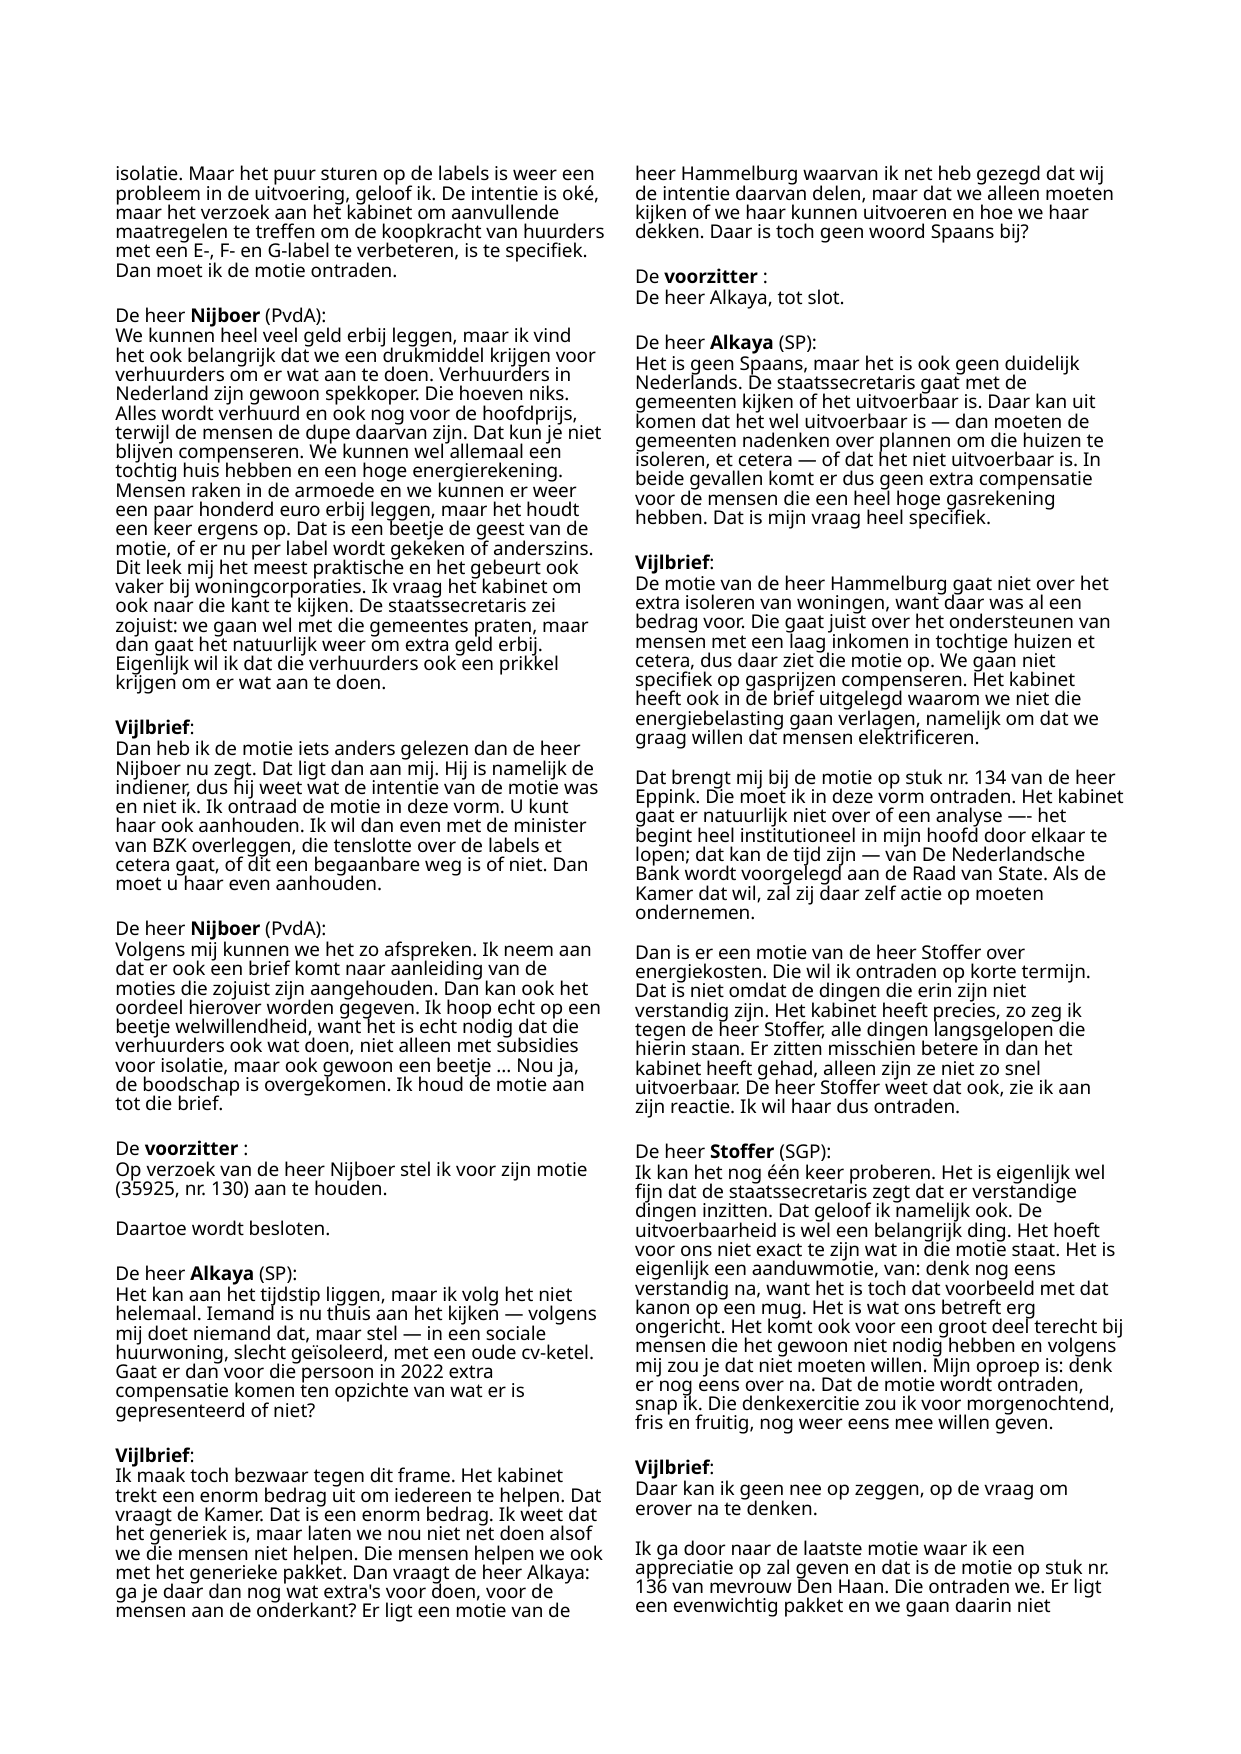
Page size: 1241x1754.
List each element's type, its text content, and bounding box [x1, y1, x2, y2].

text De heer Nijboer (PvdA): [115, 302, 605, 327]
text Vijlbrief: [635, 1454, 1125, 1480]
text isolatie. Maar het puur sturen op de labels is weer een probleem in de uitvoering, geloof ik. De intentie is oké, maar het verzoek aan het kabinet om aanvullende maatregelen te treffen om de koopkracht van huurders met een E-, F- en G-label te verbeteren, is te specifiek. Dan moet ik de motie ontraden. [115, 165, 605, 281]
text Daartoe wordt besloten. [115, 1220, 605, 1239]
text Vijlbrief: [635, 549, 1125, 575]
text Ik ga door naar de laatste motie waar ik een appreciatie op zal geven en dat is de motie op stuk nr. 136 van mevrouw Den Haan. Die ontraden we. Er ligt een evenwichtig pakket en we gaan daarin niet [635, 1539, 1125, 1617]
text Dan is er een motie van de heer Stoffer over energiekosten. Die wil ik ontraden op korte termijn. Dat is niet omdat de dingen die erin zijn niet verstandig zijn. Het kabinet heeft precies, zo zeg ik tegen de heer Stoffer, alle dingen langsgelopen die hierin staan. Er zitten misschien betere in dan het kabinet heeft gehad, alleen zijn ze niet zo snel uitvoerbaar. De heer Stoffer weet dat ook, zie ik aan zijn reactie. Ik wil haar dus ontraden. [635, 944, 1125, 1117]
text Vijlbrief: [115, 1442, 605, 1467]
text De heer Stoffer (SGP): [635, 1138, 1125, 1164]
text De voorzitter : [115, 1135, 605, 1161]
text We kunnen heel veel geld erbij leggen, maar ik vind het ook belangrijk dat we een drukmiddel krijgen voor verhuurders om er wat aan te doen. Verhuurders in Nederland zijn gewoon spekkoper. Die hoeven niks. Alles wordt verhuurd en ook nog voor de hoofdprijs, terwijl de mensen de dupe daarvan zijn. Dat kun je niet blijven compenseren. We kunnen wel allemaal een tochtig huis hebben en een hoge energierekening. Mensen raken in de armoede en we kunnen er weer een paar honderd euro erbij leggen, maar het houdt een keer ergens op. Dat is een beetje de geest van de motie, of er nu per label wordt gekeken of anderszins. Dit leek mij het meest praktische en het gebeurt ook vaker bij woningcorporaties. Ik vraag het kabinet om ook naar die kant te kijken. De staatssecretaris zei zojuist: we gaan wel met die gemeentes praten, maar dan gaat het natuurlijk weer om extra geld erbij. Eigenlijk wil ik dat die verhuurders ook een prikkel krijgen om er wat aan te doen. [115, 327, 605, 694]
text Het kan aan het tijdstip liggen, maar ik volg het niet helemaal. Iemand is nu thuis aan het kijken — volgens mij doet niemand dat, maar stel — in een sociale huurwoning, slecht geïsoleerd, met een oude cv-ketel. Gaat er dan voor die persoon in 2022 extra compensatie komen ten opzichte van wat er is gepresenteerd of niet? [115, 1286, 605, 1421]
text De heer Nijboer (PvdA): [115, 915, 605, 941]
text De heer Alkaya (SP): [115, 1260, 605, 1286]
text heer Hammelburg waarvan ik net heb gezegd dat wij de intentie daarvan delen, maar dat we alleen moeten kijken of we haar kunnen uitvoeren en hoe we haar dekken. Daar is toch geen woord Spaans bij? [635, 165, 1125, 242]
text Volgens mij kunnen we het zo afspreken. Ik neem aan dat er ook een brief komt naar aanleiding van de moties die zojuist zijn aangehouden. Dan kan ook het oordeel hierover worden gegeven. Ik hoop echt op een beetje welwillendheid, want het is echt nodig dat die verhuurders ook wat doen, niet alleen met subsidies voor isolatie, maar ook gewoon een beetje ... Nou ja, de boodschap is overgekomen. Ik houd de motie aan tot die brief. [115, 941, 605, 1114]
text Vijlbrief: [115, 714, 605, 740]
text Dat brengt mij bij de motie op stuk nr. 134 van de heer Eppink. Die moet ik in deze vorm ontraden. Het kabinet gaat er natuurlijk niet over of een analyse —- het begint heel institutioneel in mijn hoofd door elkaar te lopen; dat kan de tijd zijn — van De Nederlandsche Bank wordt voorgelegd aan de Raad van State. Als de Kamer dat wil, zal zij daar zelf actie op moeten ondernemen. [635, 769, 1125, 923]
text Het is geen Spaans, maar het is ook geen duidelijk Nederlands. De staatssecretaris gaat met de gemeenten kijken of het uitvoerbaar is. Daar kan uit komen dat het wel uitvoerbaar is — dan moeten de gemeenten nadenken over plannen om die huizen te isoleren, et cetera — of dat het niet uitvoerbaar is. In beide gevallen komt er dus geen extra compensatie voor de mensen die een heel hoge gasrekening hebben. Dat is mijn vraag heel specifiek. [635, 355, 1125, 528]
text Daar kan ik geen nee op zeggen, op de vraag om erover na te denken. [635, 1480, 1125, 1519]
text De heer Alkaya (SP): [635, 329, 1125, 355]
text Ik maak toch bezwaar tegen dit frame. Het kabinet trekt een enorm bedrag uit om iedereen te helpen. Dat vraagt de Kamer. Dat is een enorm bedrag. Ik weet dat het generiek is, maar laten we nou niet net doen alsof we die mensen niet helpen. Die mensen helpen we ook met het generieke pakket. Dan vraagt de heer Alkaya: ga je daar dan nog wat extra's voor doen, voor de mensen aan de onderkant? Er ligt een motie van de [115, 1467, 605, 1622]
text De motie van de heer Hammelburg gaat niet over het extra isoleren van woningen, want daar was al een bedrag voor. Die gaat juist over het ondersteunen van mensen met een laag inkomen in tochtige huizen et cetera, dus daar ziet die motie op. We gaan niet specifiek op gasprijzen compenseren. Het kabinet heeft ook in de brief uitgelegd waarom we niet die energiebelasting gaan verlagen, namelijk om dat we graag willen dat mensen elektrificeren. [635, 575, 1125, 748]
text Ik kan het nog één keer proberen. Het is eigenlijk wel fijn dat de staatssecretaris zegt dat er verstandige dingen inzitten. Dat geloof ik namelijk ook. De uitvoerbaarheid is wel een belangrijk ding. Het hoeft voor ons niet exact te zijn wat in die motie staat. Het is eigenlijk een aanduwmotie, van: denk nog eens verstandig na, want het is toch dat voorbeeld met dat kanon op een mug. Het is wat ons betreft erg ongericht. Het komt ook voor een groot deel terecht bij mensen die het gewoon niet nodig hebben en volgens mij zou je dat niet moeten willen. Mijn oproep is: denk er nog eens over na. Dat de motie wordt ontraden, snap ik. Die denkexercitie zou ik voor morgenochtend, fris en fruitig, nog weer eens mee willen geven. [635, 1164, 1125, 1434]
text De heer Alkaya, tot slot. [635, 289, 1125, 308]
text Dan heb ik de motie iets anders gelezen dan de heer Nijboer nu zegt. Dat ligt dan aan mij. Hij is namelijk de indiener, dus hij weet wat de intentie van de motie was en niet ik. Ik ontraad de motie in deze vorm. U kunt haar ook aanhouden. Ik wil dan even met de minister van BZK overleggen, die tenslotte over de labels et cetera gaat, of dit een begaanbare weg is of niet. Dan moet u haar even aanhouden. [115, 740, 605, 894]
text Op verzoek van de heer Nijboer stel ik voor zijn motie (35925, nr. 130) aan te houden. [115, 1161, 605, 1199]
text De voorzitter : [635, 263, 1125, 289]
